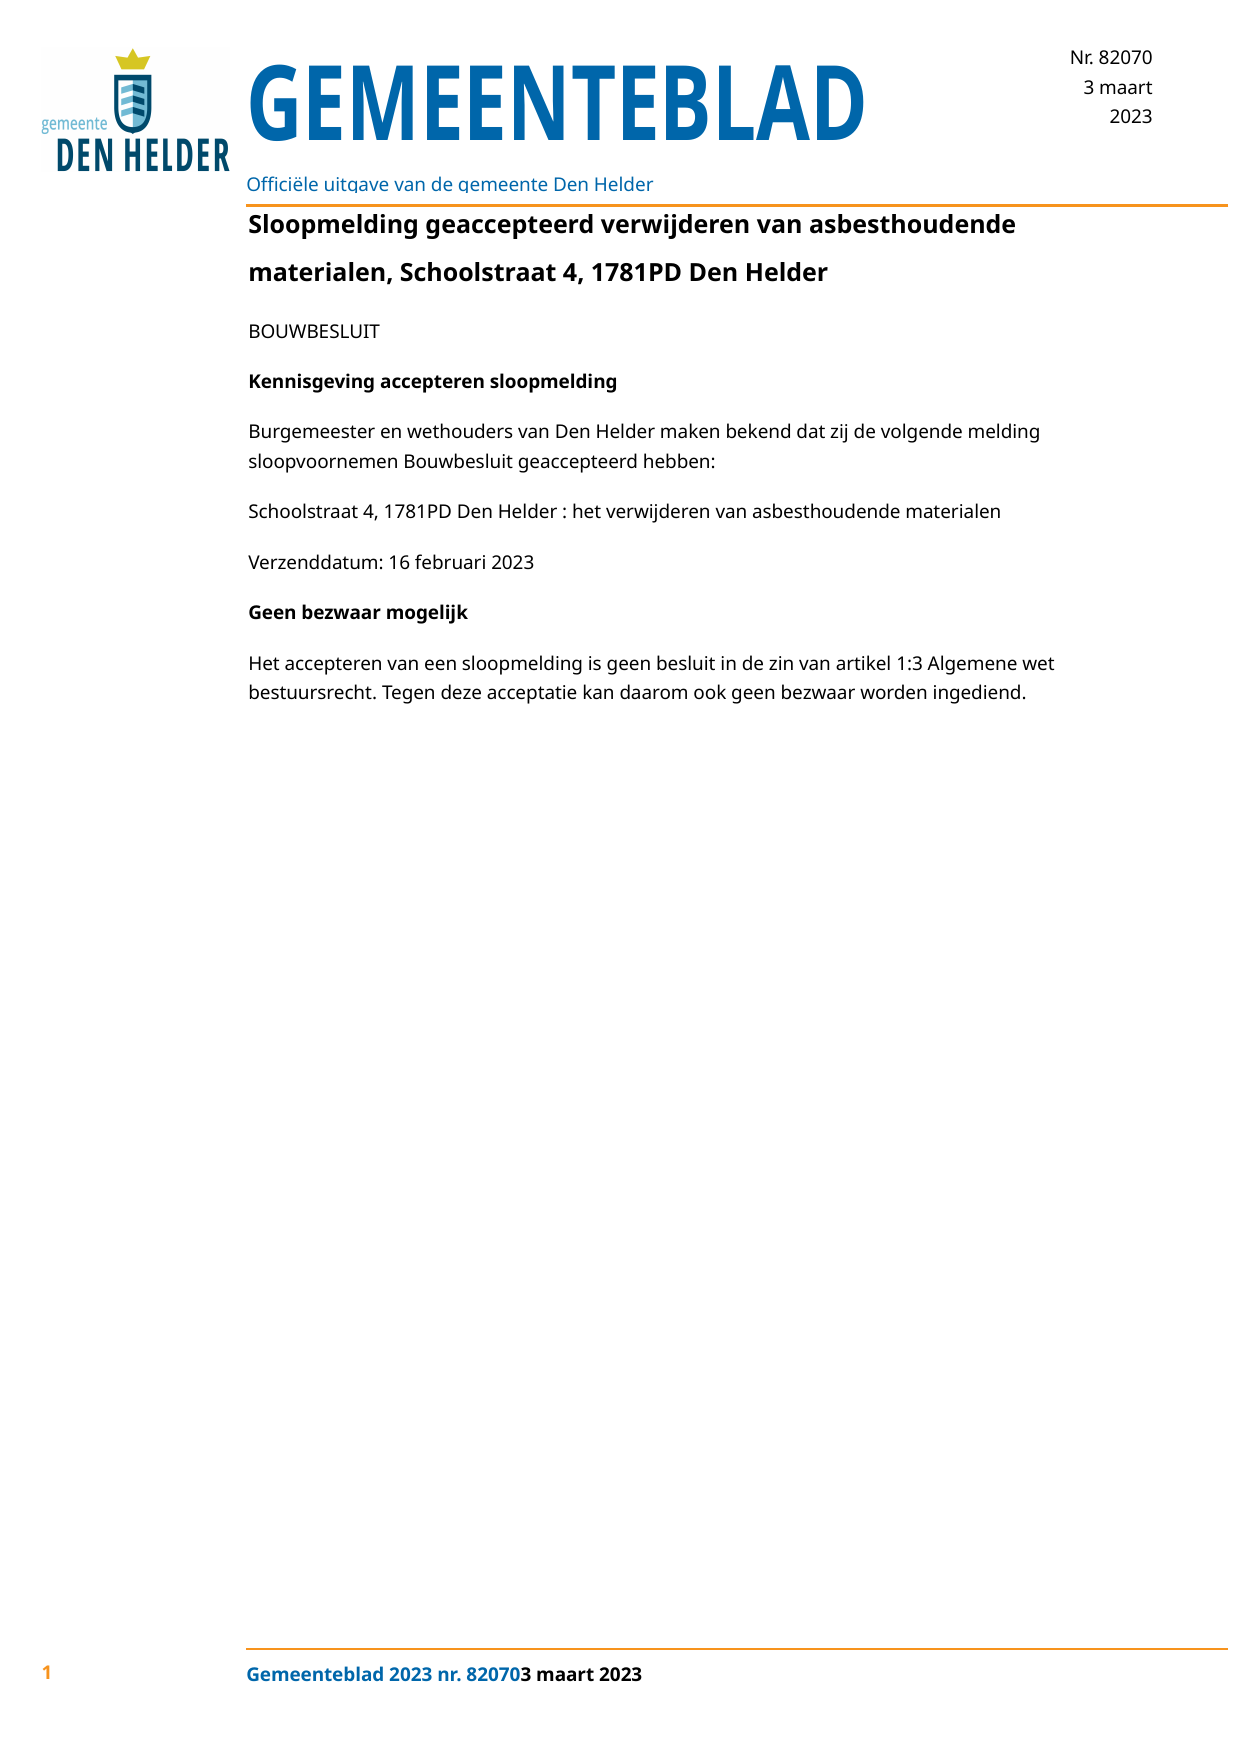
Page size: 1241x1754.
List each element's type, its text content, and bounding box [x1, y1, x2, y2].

text Verzenddatum: 16 februari 2023 [248, 549, 1152, 575]
picture [130, 157, 135, 172]
text Schoolstraat 4, 1781PD Den Helder : het verwijderen van asbesthoudende materialen [248, 499, 1152, 524]
text Het accepteren van een sloopmelding is geen besluit in de zin van artikel 1:3 Algemene wet bestuursrecht. Tegen deze acceptatie kan daarom ook geen bezwaar worden ingediend. [248, 650, 1152, 705]
text Geen bezwaar mogelijk [248, 599, 1152, 625]
picture [63, 144, 68, 165]
text Sloopmelding geaccepteerd verwijderen van asbesthoudende materialen, Schoolstraat 4, 1781PD Den Helder [248, 207, 1152, 288]
picture [220, 160, 224, 172]
picture [41, 47, 231, 172]
picture [100, 154, 106, 172]
text Burgemeester en wethouders van Den Helder maken bekend dat zij de volgende melding sloopvoornemen Bouwbesluit geaccepteerd hebben: [248, 419, 1152, 474]
text Kennisgeving accepteren sloopmelding [248, 368, 1152, 394]
picture [182, 144, 187, 165]
text BOUWBESLUIT [248, 318, 1152, 344]
